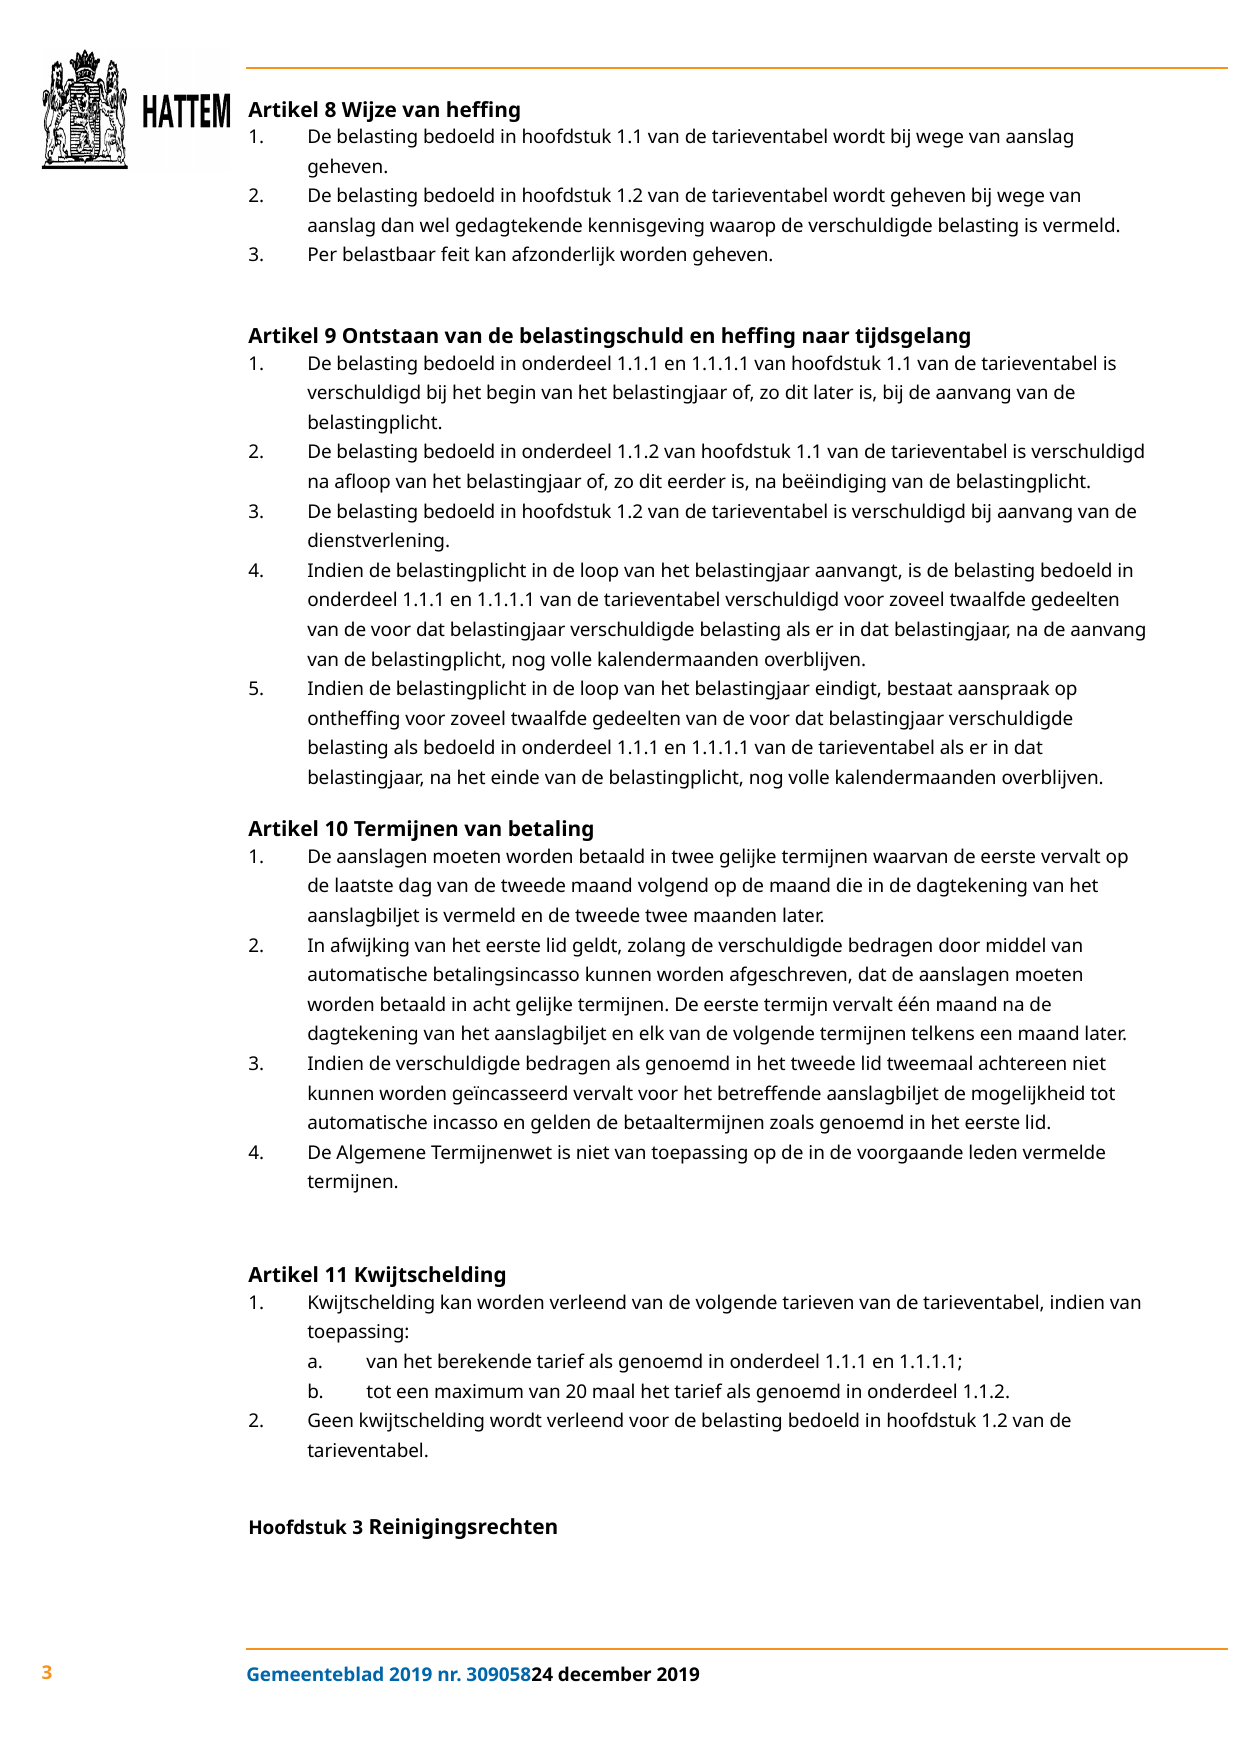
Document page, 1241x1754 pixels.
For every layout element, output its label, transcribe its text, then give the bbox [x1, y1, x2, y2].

list Indien de belastingplicht in de loop van het belastingjaar eindigt, bestaat aanspraak op ontheffing voor zoveel twaalfde gedeelten van de voor dat belastingjaar verschuldigde belasting als bedoeld in onderdeel 1.1.1 en 1.1.1.1 van de tarieventabel als er in dat belastingjaar, na het einde van de belastingplicht, nog volle kalendermaanden overblijven. [248, 675, 1152, 790]
list De belasting bedoeld in onderdeel 1.1.2 van hoofdstuk 1.1 van de tarieventabel is verschuldigd na afloop van het belastingjaar of, zo dit eerder is, na beëindiging van de belastingplicht. [248, 439, 1152, 494]
list De aanslagen moeten worden betaald in twee gelijke termijnen waarvan de eerste vervalt op de laatste dag van de tweede maand volgend op de maand die in de dagtekening van het aanslagbiljet is vermeld en de tweede twee maanden later. [248, 843, 1152, 928]
list Kwijtschelding kan worden verleend van de volgende tarieven van de tarieventabel, indien van toepassing: [248, 1289, 1152, 1344]
list De Algemene Termijnenwet is niet van toepassing op de in de voorgaande leden vermelde termijnen. [248, 1139, 1152, 1194]
list tot een maximum van 20 maal het tarief als genoemd in onderdeel 1.1.2. [307, 1378, 1152, 1403]
text Hoofdstuk 3 Reinigingsrechten [248, 1512, 1152, 1541]
list De belasting bedoeld in hoofdstuk 1.1 van de tarieventabel wordt bij wege van aanslag geheven. [248, 123, 1152, 178]
picture [41, 47, 231, 172]
list De belasting bedoeld in hoofdstuk 1.2 van de tarieventabel wordt geheven bij wege van aanslag dan wel gedagtekende kennisgeving waarop de verschuldigde belasting is vermeld. [248, 182, 1152, 238]
list Geen kwijtschelding wordt verleend voor de belasting bedoeld in hoofdstuk 1.2 van de tarieventabel. [248, 1407, 1152, 1463]
list In afwijking van het eerste lid geldt, zolang de verschuldigde bedragen door middel van automatische betalingsincasso kunnen worden afgeschreven, dat de aanslagen moeten worden betaald in acht gelijke termijnen. De eerste termijn vervalt één maand na de dagtekening van het aanslagbiljet en elk van de volgende termijnen telkens een maand later. [248, 932, 1152, 1046]
text Artikel 11 Kwijtschelding [248, 1261, 1152, 1289]
list De belasting bedoeld in onderdeel 1.1.1 en 1.1.1.1 van hoofdstuk 1.1 van de tarieventabel is verschuldigd bij het begin van het belastingjaar of, zo dit later is, bij de aanvang van de belastingplicht. [248, 350, 1152, 435]
list van het berekende tarief als genoemd in onderdeel 1.1.1 en 1.1.1.1; [307, 1348, 1152, 1374]
list Indien de verschuldigde bedragen als genoemd in het tweede lid tweemaal achtereen niet kunnen worden geïncasseerd vervalt voor het betreffende aanslagbiljet de mogelijkheid tot automatische incasso en gelden de betaaltermijnen zoals genoemd in het eerste lid. [248, 1050, 1152, 1135]
list Per belastbaar feit kan afzonderlijk worden geheven. [248, 242, 1152, 267]
text Artikel 8 Wijze van heffing [248, 95, 1152, 123]
list Indien de belastingplicht in de loop van het belastingjaar aanvangt, is de belasting bedoeld in onderdeel 1.1.1 en 1.1.1.1 van de tarieventabel verschuldigd voor zoveel twaalfde gedeelten van de voor dat belastingjaar verschuldigde belasting als er in dat belastingjaar, na de aanvang van de belastingplicht, nog volle kalendermaanden overblijven. [248, 557, 1152, 672]
list De belasting bedoeld in hoofdstuk 1.2 van de tarieventabel is verschuldigd bij aanvang van de dienstverlening. [248, 498, 1152, 553]
text Artikel 9 Ontstaan van de belastingschuld en heffing naar tijdsgelang [248, 322, 1152, 350]
text Artikel 10 Termijnen van betaling [248, 814, 1152, 843]
